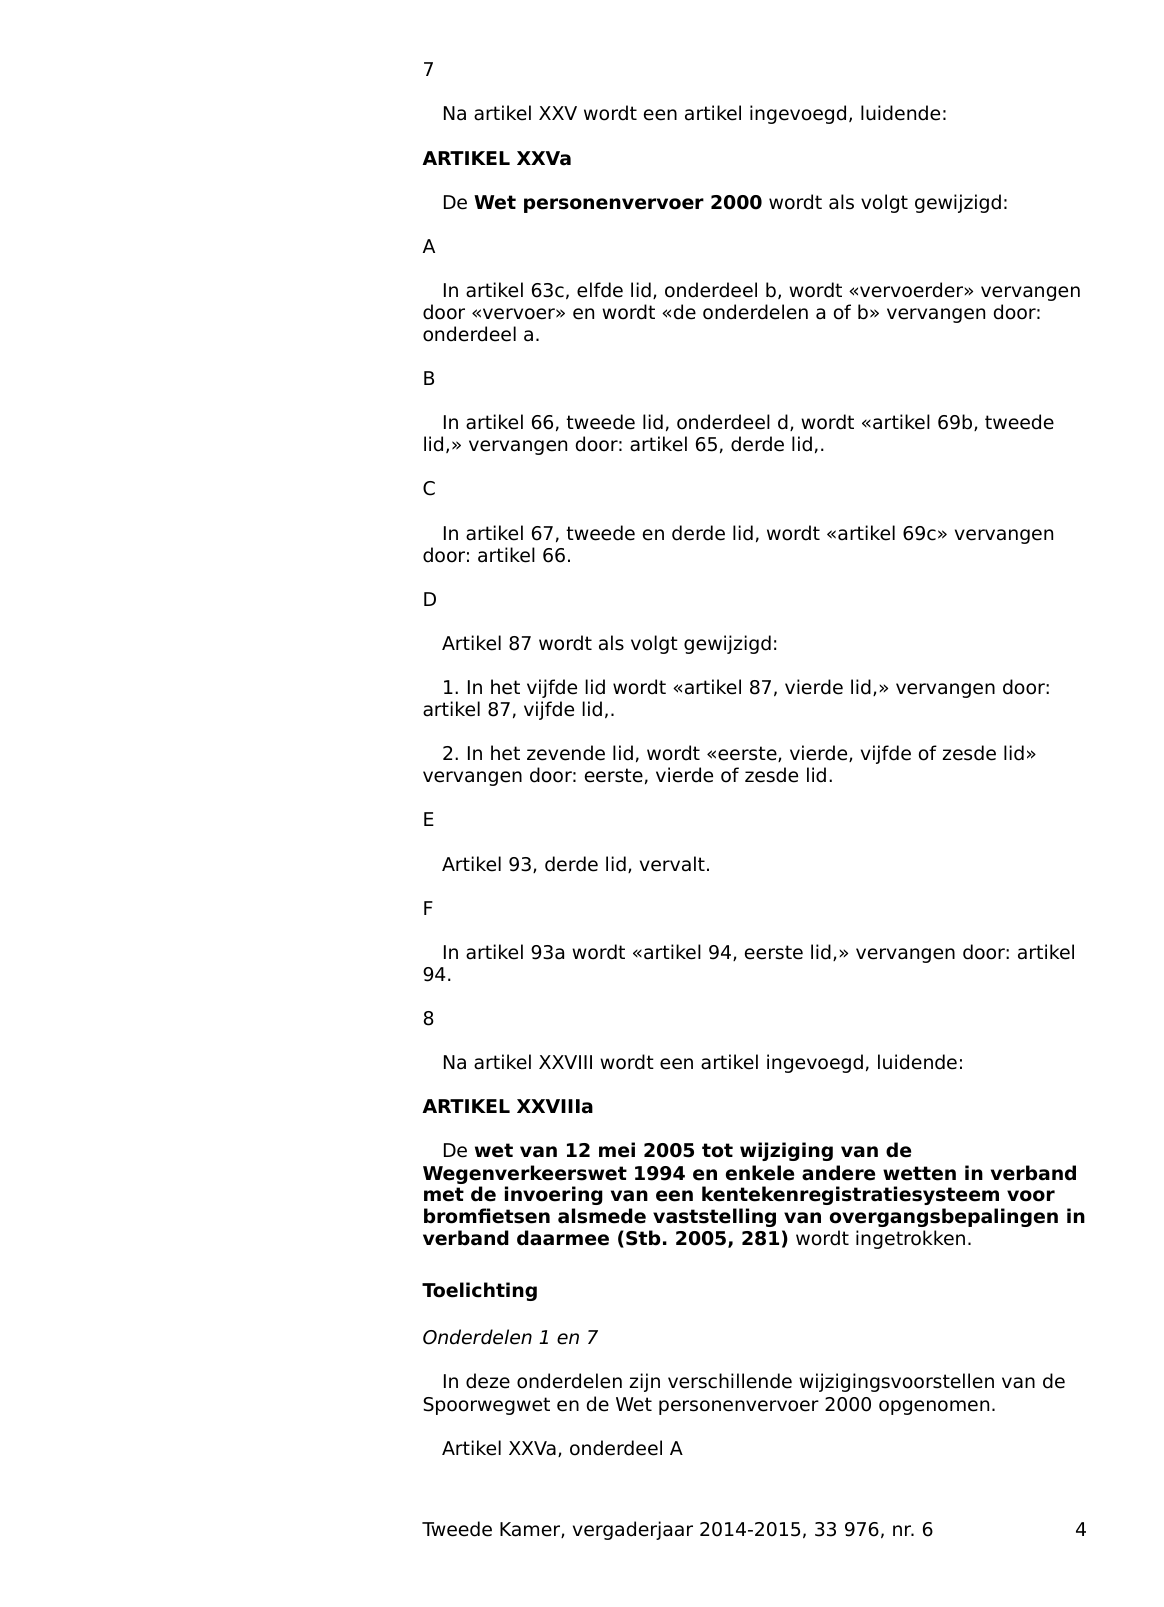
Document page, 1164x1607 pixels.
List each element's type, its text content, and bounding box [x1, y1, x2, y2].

text Artikel 87 wordt als volgt gewijzigd: [422, 633, 1087, 655]
text 2. In het zevende lid, wordt «eerste, vierde, vijfde of zesde lid» vervangen door: eerste, vierde of zesde lid. [422, 743, 1087, 787]
subtitle E [422, 809, 1087, 831]
subtitle 8 [422, 1008, 1087, 1030]
text Artikel 93, derde lid, vervalt. [422, 853, 1087, 875]
text Na artikel XXVIII wordt een artikel ingevoegd, luidende: [422, 1052, 1087, 1074]
text In artikel 93a wordt «artikel 94, eerste lid,» vervangen door: artikel 94. [422, 942, 1087, 986]
text In artikel 67, tweede en derde lid, wordt «artikel 69c» vervangen door: artikel 66. [422, 522, 1087, 566]
subtitle C [422, 478, 1087, 500]
text Na artikel XXV wordt een artikel ingevoegd, luidende: [422, 103, 1087, 125]
subtitle B [422, 368, 1087, 390]
subtitle ARTIKEL XXVa [422, 147, 1087, 169]
subtitle Toelichting [422, 1280, 1087, 1302]
text De Wet personenvervoer 2000 wordt als volgt gewijzigd: [422, 192, 1087, 213]
text In artikel 66, tweede lid, onderdeel d, wordt «artikel 69b, tweede lid,» vervangen door: artikel 65, derde lid,. [422, 412, 1087, 456]
text 1. In het vijfde lid wordt «artikel 87, vierde lid,» vervangen door: artikel 87, vijfde lid,. [422, 677, 1087, 721]
subtitle 7 [422, 59, 1087, 81]
text In deze onderdelen zijn verschillende wijzigingsvoorstellen van de Spoorwegwet en de Wet personenvervoer 2000 opgenomen. [422, 1371, 1087, 1415]
subtitle Onderdelen 1 en 7 [422, 1327, 1087, 1349]
text De wet van 12 mei 2005 tot wijziging van de Wegenverkeerswet 1994 en enkele andere wetten in verband met de invoering van een kentekenregistratiesysteem voor bromfietsen alsmede vaststelling van overgangsbepalingen in verband daarmee (Stb. 2005, 281) wordt ingetrokken. [422, 1140, 1087, 1250]
text In artikel 63c, elfde lid, onderdeel b, wordt «vervoerder» vervangen door «vervoer» en wordt «de onderdelen a of b» vervangen door: onderdeel a. [422, 280, 1087, 346]
text Artikel XXVa, onderdeel A [422, 1438, 1087, 1459]
subtitle ARTIKEL XXVIIIa [422, 1096, 1087, 1118]
subtitle D [422, 589, 1087, 611]
subtitle A [422, 236, 1087, 258]
subtitle F [422, 898, 1087, 919]
